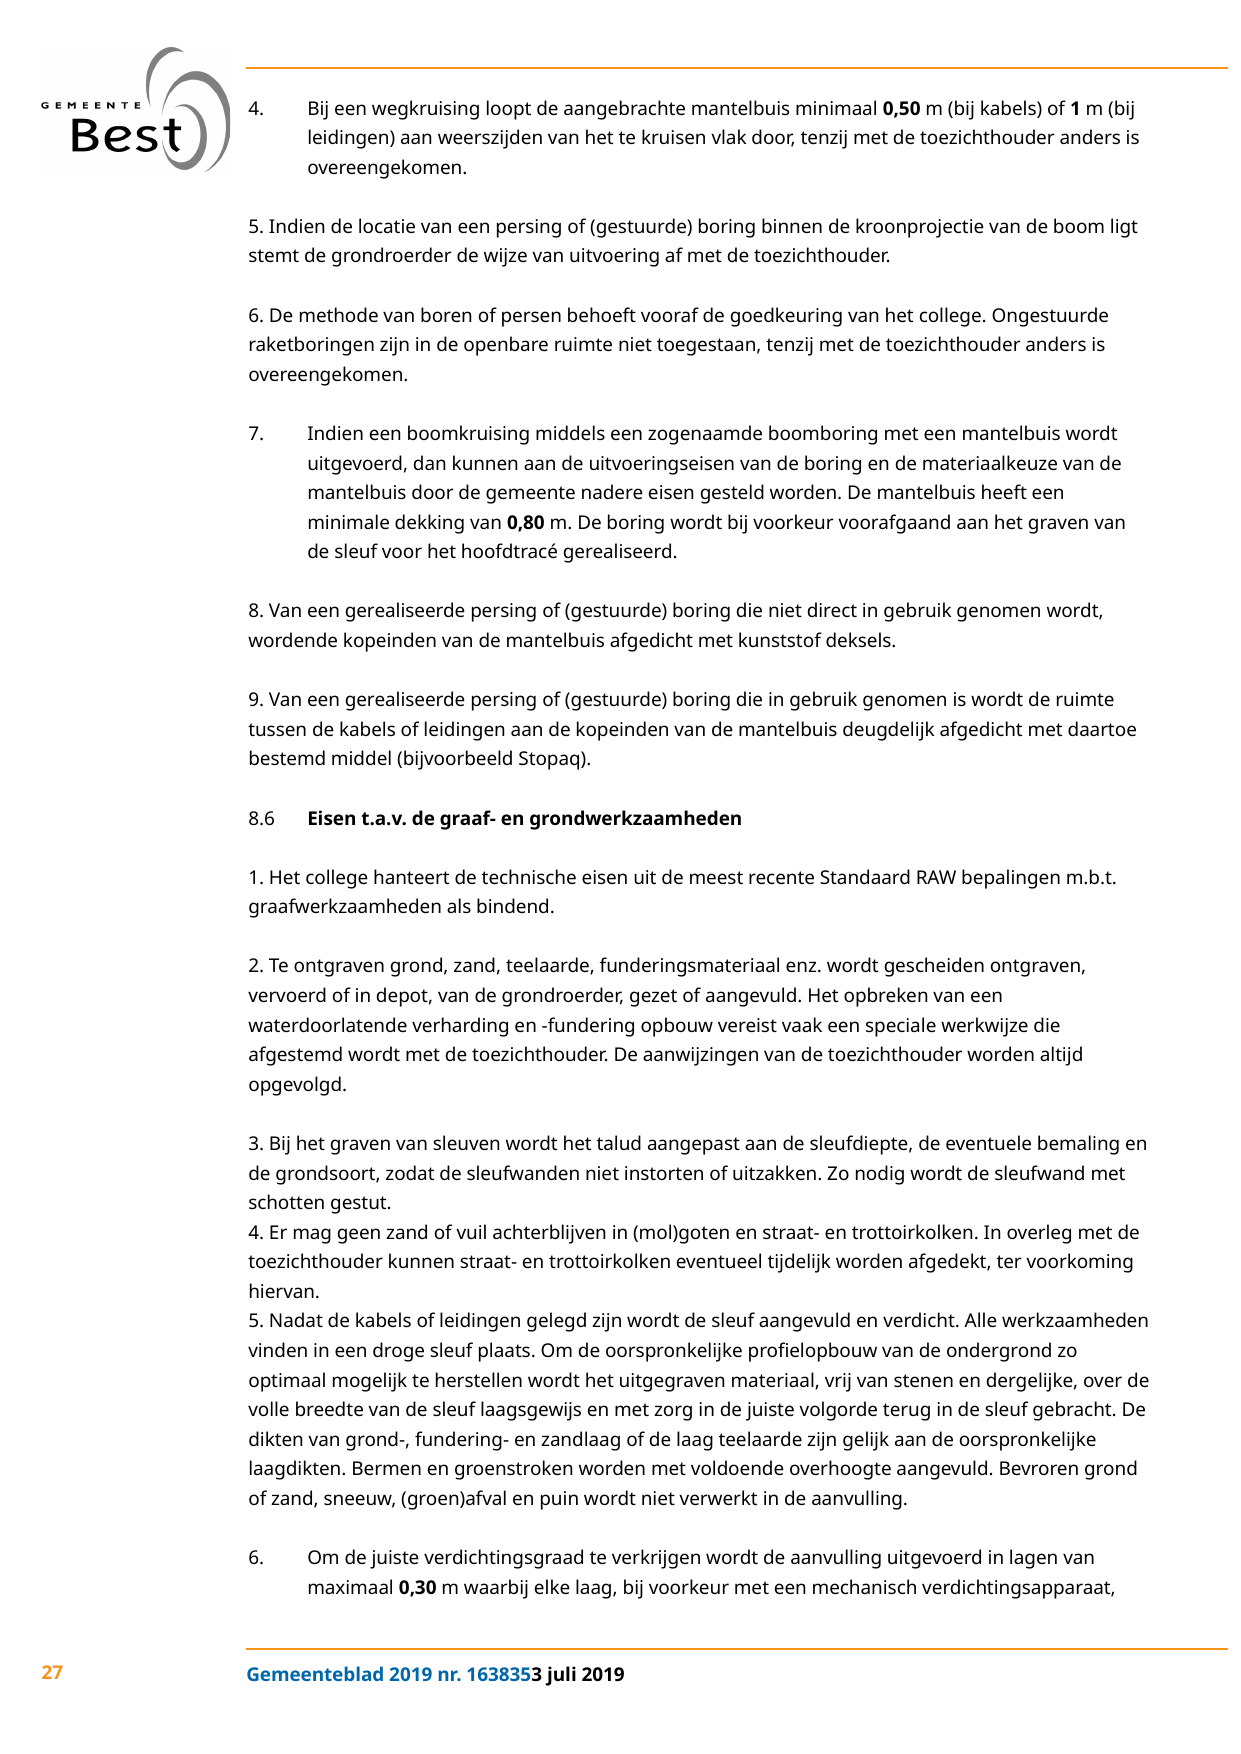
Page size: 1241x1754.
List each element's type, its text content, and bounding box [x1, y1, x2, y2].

list Om de juiste verdichtingsgraad te verkrijgen wordt de aanvulling uitgevoerd in lagen van maximaal 0,30 m waarbij elke laag, bij voorkeur met een mechanisch verdichtingsapparaat, [248, 1544, 1152, 1600]
text 2. Te ontgraven grond, zand, teelaarde, funderingsmateriaal enz. wordt gescheiden ontgraven, vervoerd of in depot, van de grondroerder, gezet of aangevuld. Het opbreken van een waterdoorlatende verharding en -fundering opbouw vereist vaak een speciale werkwijze die afgestemd wordt met de toezichthouder. De aanwijzingen van de toezichthouder worden altijd opgevolgd. [248, 953, 1152, 1097]
list Bij een wegkruising loopt de aangebrachte mantelbuis minimaal 0,50 m (bij kabels) of 1 m (bij leidingen) aan weerszijden van het te kruisen vlak door, tenzij met de toezichthouder anders is overeengekomen. [248, 95, 1152, 180]
text 5. Nadat de kabels of leidingen gelegd zijn wordt de sleuf aangevuld en verdicht. Alle werkzaamheden vinden in een droge sleuf plaats. Om de oorspronkelijke profielopbouw van de ondergrond zo optimaal mogelijk te herstellen wordt het uitgegraven materiaal, vrij van stenen en dergelijke, over de volle breedte van de sleuf laagsgewijs en met zorg in de juiste volgorde terug in de sleuf gebracht. De dikten van grond-, fundering- en zandlaag of de laag teelaarde zijn gelijk aan de oorspronkelijke laagdikten. Bermen en groenstroken worden met voldoende overhoogte aangevuld. Bevroren grond of zand, sneeuw, (groen)afval en puin wordt niet verwerkt in de aanvulling. [248, 1308, 1152, 1511]
text 6. De methode van boren of persen behoeft vooraf de goedkeuring van het college. Ongestuurde raketboringen zijn in de openbare ruimte niet toegestaan, tenzij met de toezichthouder anders is overeengekomen. [248, 302, 1152, 387]
text 5. Indien de locatie van een persing of (gestuurde) boring binnen de kroonprojectie van de boom ligt stemt de grondroerder de wijze van uitvoering af met de toezichthouder. [248, 213, 1152, 268]
text 9. Van een gerealiseerde persing of (gestuurde) boring die in gebruik genomen is wordt de ruimte tussen de kabels of leidingen aan de kopeinden van de mantelbuis deugdelijk afgedicht met daartoe bestemd middel (bijvoorbeeld Stopaq). [248, 686, 1152, 771]
picture [41, 47, 231, 172]
text 3. Bij het graven van sleuven wordt het talud aangepast aan de sleufdiepte, de eventuele bemaling en de grondsoort, zodat de sleufwanden niet instorten of uitzakken. Zo nodig wordt de sleufwand met schotten gestut. [248, 1130, 1152, 1215]
list Eisen t.a.v. de graaf- en grondwerkzaamheden [248, 805, 1152, 831]
text 4. Er mag geen zand of vuil achterblijven in (mol)goten en straat- en trottoirkolken. In overleg met de toezichthouder kunnen straat- en trottoirkolken eventueel tijdelijk worden afgedekt, ter voorkoming hiervan. [248, 1219, 1152, 1304]
list Indien een boomkruising middels een zogenaamde boomboring met een mantelbuis wordt uitgevoerd, dan kunnen aan de uitvoeringseisen van de boring en de materiaalkeuze van de mantelbuis door de gemeente nadere eisen gesteld worden. De mantelbuis heeft een minimale dekking van 0,80 m. De boring wordt bij voorkeur voorafgaand aan het graven van de sleuf voor het hoofdtracé gerealiseerd. [248, 420, 1152, 564]
text 1. Het college hanteert de technische eisen uit de meest recente Standaard RAW bepalingen m.b.t. graafwerkzaamheden als bindend. [248, 864, 1152, 919]
text 8. Van een gerealiseerde persing of (gestuurde) boring die niet direct in gebruik genomen wordt, wordende kopeinden van de mantelbuis afgedicht met kunststof deksels. [248, 598, 1152, 653]
